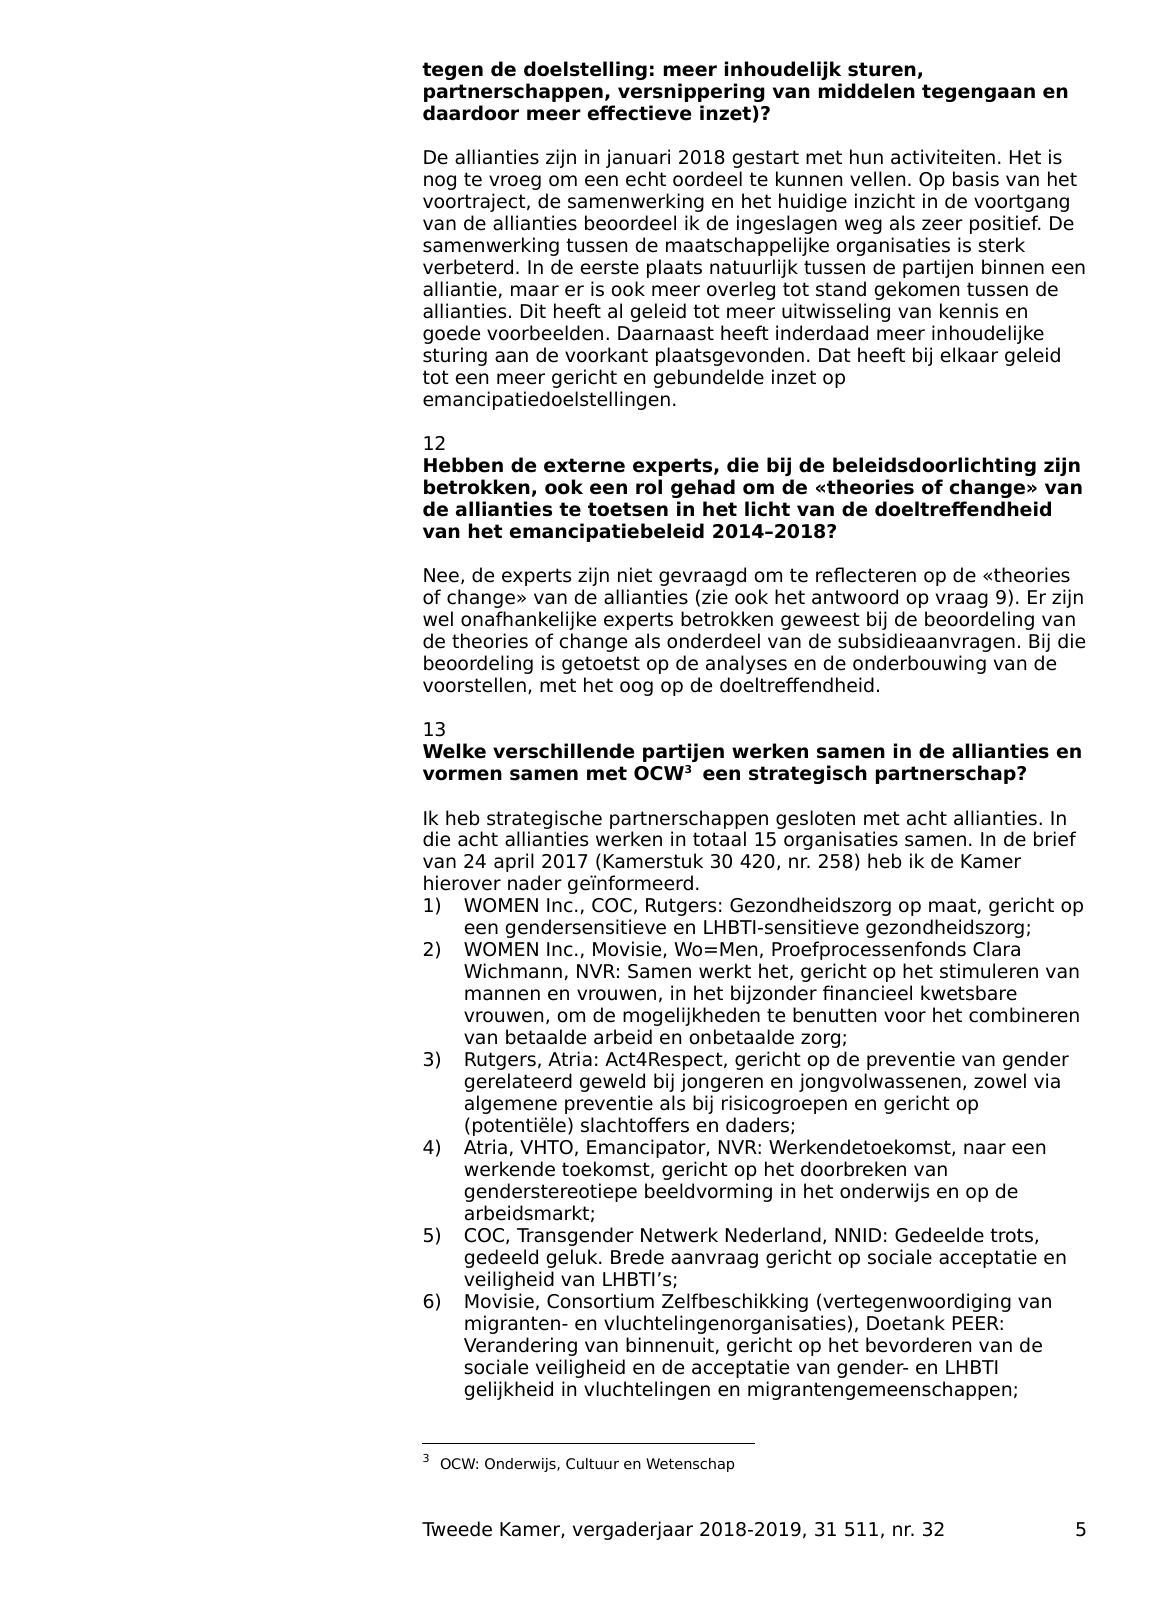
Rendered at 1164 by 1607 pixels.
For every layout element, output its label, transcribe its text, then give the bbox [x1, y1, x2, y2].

text 5) COC, Transgender Netwerk Nederland, NNID: Gedeelde trots, gedeeld geluk. Brede aanvraag gericht op sociale acceptatie en veiligheid van LHBTI’s; [422, 1225, 1087, 1291]
text 3) Rutgers, Atria: Act4Respect, gericht op de preventie van gender gerelateerd geweld bij jongeren en jongvolwassenen, zowel via algemene preventie als bij risicogroepen en gericht op (potentiële) slachtoffers en daders; [422, 1049, 1087, 1137]
text 13 [422, 719, 1087, 741]
text 6) Movisie, Consortium Zelfbeschikking (vertegenwoordiging van migranten- en vluchtelingenorganisaties), Doetank PEER: Verandering van binnenuit, gericht op het bevorderen van de sociale veiligheid en de acceptatie van gender- en LHBTI gelijkheid in vluchtelingen en migrantengemeenschappen; [422, 1291, 1087, 1401]
text 2) WOMEN Inc., Movisie, Wo=Men, Proefprocessenfonds Clara Wichmann, NVR: Samen werkt het, gericht op het stimuleren van mannen en vrouwen, in het bijzonder financieel kwetsbare vrouwen, om de mogelijkheden te benutten voor het combineren van betaalde arbeid en onbetaalde zorg; [422, 939, 1087, 1049]
text De allianties zijn in januari 2018 gestart met hun activiteiten. Het is nog te vroeg om een echt oordeel te kunnen vellen. Op basis van het voortraject, de samenwerking en het huidige inzicht in de voortgang van de allianties beoordeel ik de ingeslagen weg als zeer positief. De samenwerking tussen de maatschappelijke organisaties is sterk verbeterd. In de eerste plaats natuurlijk tussen de partijen binnen een alliantie, maar er is ook meer overleg tot stand gekomen tussen de allianties. Dit heeft al geleid tot meer uitwisseling van kennis en goede voorbeelden. Daarnaast heeft inderdaad meer inhoudelijke sturing aan de voorkant plaatsgevonden. Dat heeft bij elkaar geleid tot een meer gericht en gebundelde inzet op emancipatiedoelstellingen. [422, 147, 1087, 411]
text Nee, de experts zijn niet gevraagd om te reflecteren op de «theories of change» van de allianties (zie ook het antwoord op vraag 9). Er zijn wel onafhankelijke experts betrokken geweest bij de beoordeling van de theories of change als onderdeel van de subsidieaanvragen. Bij die beoordeling is getoetst op de analyses en de onderbouwing van de voorstellen, met het oog op de doeltreffendheid. [422, 565, 1087, 697]
text Ik heb strategische partnerschappen gesloten met acht allianties. In die acht allianties werken in totaal 15 organisaties samen. In de brief van 24 april 2017 (Kamerstuk 30 420, nr. 258) heb ik de Kamer hierover nader geïnformeerd. [422, 807, 1087, 895]
text tegen de doelstelling: meer inhoudelijk sturen, partnerschappen, versnippering van middelen tegengaan en daardoor meer effectieve inzet)? [422, 59, 1087, 125]
text Welke verschillende partijen werken samen in de allianties en vormen samen met OCW een strategisch partnerschap? [422, 741, 1087, 785]
text 1) WOMEN Inc., COC, Rutgers: Gezondheidszorg op maat, gericht op een gendersensitieve en LHBTI-sensitieve gezondheidszorg; [422, 895, 1087, 939]
text 12 [422, 433, 1087, 455]
text Hebben de externe experts, die bij de beleidsdoorlichting zijn betrokken, ook een rol gehad om de «theories of change» van de allianties te toetsen in het licht van de doeltreffendheid van het emancipatiebeleid 2014–2018? [422, 455, 1087, 543]
text OCW: Onderwijs, Cultuur en Wetenschap [422, 1452, 1087, 1474]
text 4) Atria, VHTO, Emancipator, NVR: Werkendetoekomst, naar een werkende toekomst, gericht op het doorbreken van genderstereotiepe beeldvorming in het onderwijs en op de arbeidsmarkt; [422, 1137, 1087, 1225]
